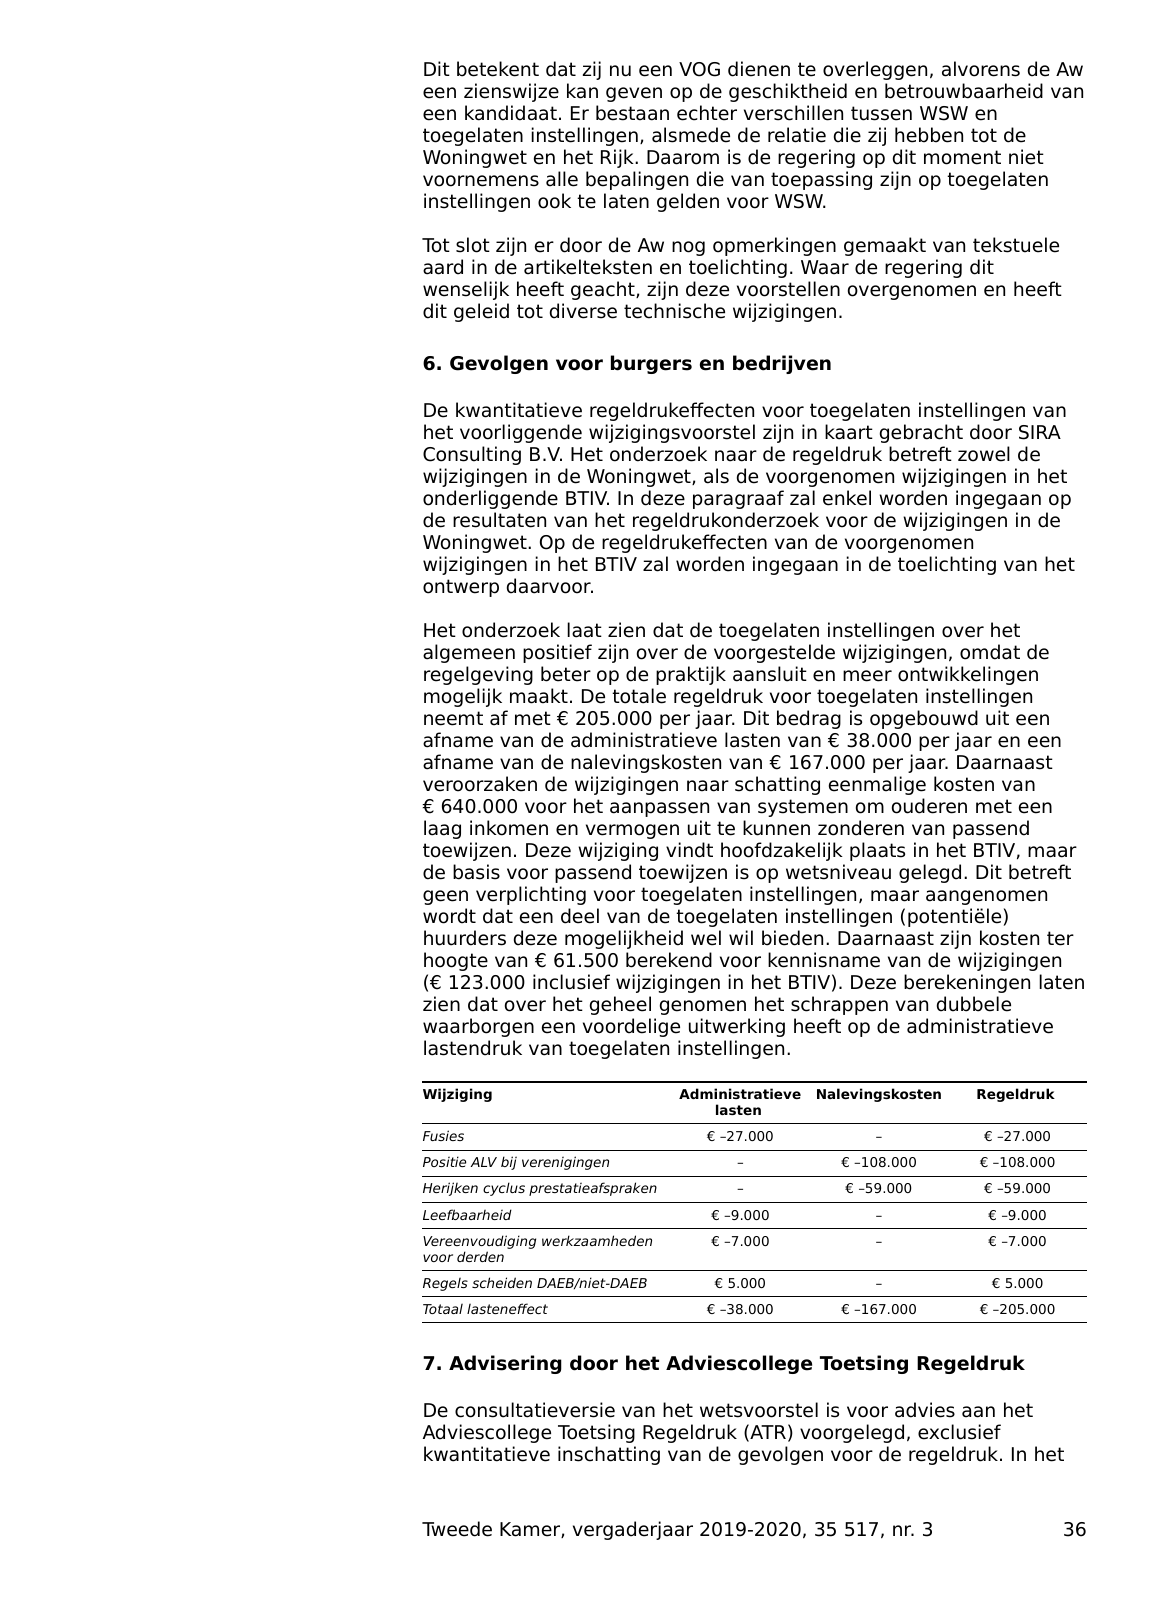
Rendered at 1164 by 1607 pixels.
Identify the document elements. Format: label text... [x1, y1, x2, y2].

table_cell Regels scheiden DAEB/niet-DAEB [422, 1271, 671, 1296]
table_cell – [809, 1124, 948, 1149]
text Tot slot zijn er door de Aw nog opmerkingen gemaakt van tekstuele aard in de artikelteksten en toelichting. Waar de regering dit wenselijk heeft geacht, zijn deze voorstellen overgenomen en heeft dit geleid tot diverse technische wijzigingen. [422, 235, 1087, 323]
text De kwantitatieve regeldrukeffecten voor toegelaten instellingen van het voorliggende wijzigingsvoorstel zijn in kaart gebracht door SIRA Consulting B.V. Het onderzoek naar de regeldruk betreft zowel de wijzigingen in de Woningwet, als de voorgenomen wijzigingen in het onderliggende BTIV. In deze paragraaf zal enkel worden ingegaan op de resultaten van het regeldrukonderzoek voor de wijzigingen in de Woningwet. Op de regeldrukeffecten van de voorgenomen wijzigingen in het BTIV zal worden ingegaan in de toelichting van het ontwerp daarvoor. [422, 400, 1087, 598]
table_cell € –9.000 [671, 1203, 809, 1228]
table_cell Totaal lasteneffect [422, 1297, 671, 1322]
table_cell – [671, 1177, 809, 1202]
table_header Wijziging [422, 1083, 671, 1123]
table_cell € –108.000 [809, 1151, 948, 1176]
table_cell € –9.000 [948, 1203, 1087, 1228]
table_cell Fusies [422, 1124, 671, 1149]
subtitle 6. Gevolgen voor burgers en bedrijven [422, 353, 1087, 375]
table_cell € –59.000 [948, 1177, 1087, 1202]
table_cell – [671, 1151, 809, 1176]
table_header Nalevingskosten [809, 1083, 948, 1123]
text Het onderzoek laat zien dat de toegelaten instellingen over het algemeen positief zijn over de voorgestelde wijzigingen, omdat de regelgeving beter op de praktijk aansluit en meer ontwikkelingen mogelijk maakt. De totale regeldruk voor toegelaten instellingen neemt af met € 205.000 per jaar. Dit bedrag is opgebouwd uit een afname van de administratieve lasten van € 38.000 per jaar en een afname van de nalevingskosten van € 167.000 per jaar. Daarnaast veroorzaken de wijzigingen naar schatting eenmalige kosten van € 640.000 voor het aanpassen van systemen om ouderen met een laag inkomen en vermogen uit te kunnen zonderen van passend toewijzen. Deze wijziging vindt hoofdzakelijk plaats in het BTIV, maar de basis voor passend toewijzen is op wetsniveau gelegd. Dit betreft geen verplichting voor toegelaten instellingen, maar aangenomen wordt dat een deel van de toegelaten instellingen (potentiële) huurders deze mogelijkheid wel wil bieden. Daarnaast zijn kosten ter hoogte van € 61.500 berekend voor kennisname van de wijzigingen (€ 123.000 inclusief wijzigingen in het BTIV). Deze berekeningen laten zien dat over het geheel genomen het schrappen van dubbele waarborgen een voordelige uitwerking heeft op de administratieve lastendruk van toegelaten instellingen. [422, 620, 1087, 1059]
table_cell € –108.000 [948, 1151, 1087, 1176]
table_cell € –27.000 [948, 1124, 1087, 1149]
table_header Administratieve lasten [671, 1083, 809, 1123]
table_cell Herijken cyclus prestatieafspraken [422, 1177, 671, 1202]
table_cell € –27.000 [671, 1124, 809, 1149]
table_cell Positie ALV bij verenigingen [422, 1151, 671, 1176]
table_cell € –38.000 [671, 1297, 809, 1322]
table_cell € 5.000 [671, 1271, 809, 1296]
table_cell € 5.000 [948, 1271, 1087, 1296]
table_cell € –167.000 [809, 1297, 948, 1322]
table_cell € –59.000 [809, 1177, 948, 1202]
table_cell – [809, 1203, 948, 1228]
text Dit betekent dat zij nu een VOG dienen te overleggen, alvorens de Aw een zienswijze kan geven op de geschiktheid en betrouwbaarheid van een kandidaat. Er bestaan echter verschillen tussen WSW en toegelaten instellingen, alsmede de relatie die zij hebben tot de Woningwet en het Rijk. Daarom is de regering op dit moment niet voornemens alle bepalingen die van toepassing zijn op toegelaten instellingen ook te laten gelden voor WSW. [422, 59, 1087, 213]
table_cell Vereenvoudiging werkzaamheden voor derden [422, 1229, 671, 1270]
table_cell – [809, 1229, 948, 1270]
table_cell € –205.000 [948, 1297, 1087, 1322]
table_cell € –7.000 [948, 1229, 1087, 1270]
table_cell € –7.000 [671, 1229, 809, 1270]
text De consultatieversie van het wetsvoorstel is voor advies aan het Adviescollege Toetsing Regeldruk (ATR) voorgelegd, exclusief kwantitatieve inschatting van de gevolgen voor de regeldruk. In het [422, 1400, 1087, 1466]
table_header Regeldruk [948, 1083, 1087, 1123]
table_cell Leefbaarheid [422, 1203, 671, 1228]
subtitle 7. Advisering door het Adviescollege Toetsing Regeldruk [422, 1353, 1087, 1375]
table_cell – [809, 1271, 948, 1296]
